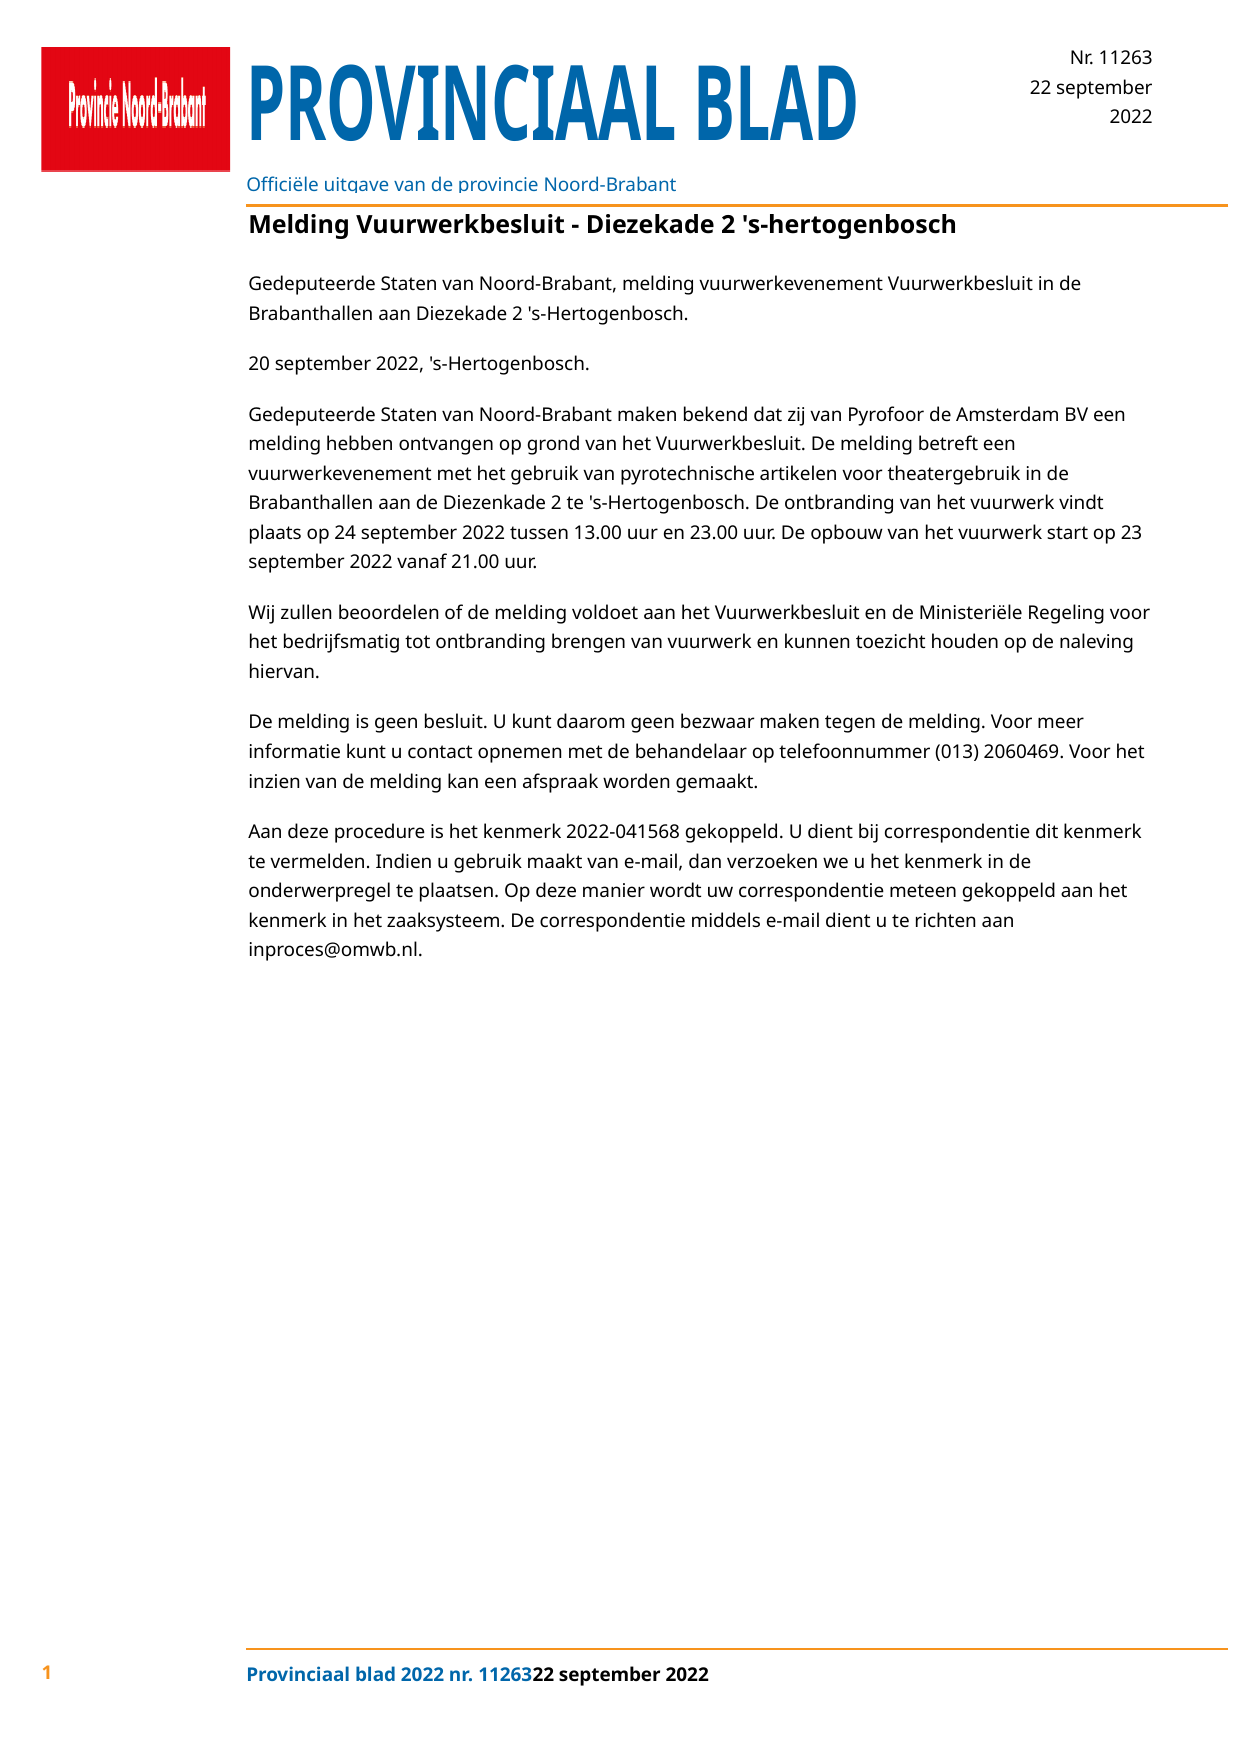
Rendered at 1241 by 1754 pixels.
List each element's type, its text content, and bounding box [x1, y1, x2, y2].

text 20 september 2022, 's-Hertogenbosch. [248, 350, 1152, 376]
text Aan deze procedure is het kenmerk 2022-041568 gekoppeld. U dient bij correspondentie dit kenmerk te vermelden. Indien u gebruik maakt van e-mail, dan verzoeken we u het kenmerk in de onderwerpregel te plaatsen. Op deze manier wordt uw correspondentie meteen gekoppeld aan het kenmerk in het zaaksysteem. De correspondentie middels e-mail dient u te richten aan inproces@omwb.nl. [248, 818, 1152, 962]
text Gedeputeerde Staten van Noord-Brabant maken bekend dat zij van Pyrofoor de Amsterdam BV een melding hebben ontvangen op grond van het Vuurwerkbesluit. De melding betreft een vuurwerkevenement met het gebruik van pyrotechnische artikelen voor theatergebruik in de Brabanthallen aan de Diezenkade 2 te 's-Hertogenbosch. De ontbranding van het vuurwerk vindt plaats op 24 september 2022 tussen 13.00 uur en 23.00 uur. De opbouw van het vuurwerk start op 23 september 2022 vanaf 21.00 uur. [248, 401, 1152, 574]
picture [41, 47, 231, 172]
text De melding is geen besluit. U kunt daarom geen bezwaar maken tegen de melding. Voor meer informatie kunt u contact opnemen met de behandelaar op telefoonnummer (013) 2060469. Voor het inzien van de melding kan een afspraak worden gemaakt. [248, 709, 1152, 793]
text Melding Vuurwerkbesluit - Diezekade 2 's-hertogenbosch [248, 207, 1152, 241]
text Wij zullen beoordelen of de melding voldoet aan het Vuurwerkbesluit en de Ministeriële Regeling voor het bedrijfsmatig tot ontbranding brengen van vuurwerk en kunnen toezicht houden op de naleving hiervan. [248, 599, 1152, 684]
text Gedeputeerde Staten van Noord-Brabant, melding vuurwerkevenement Vuurwerkbesluit in de Brabanthallen aan Diezekade 2 's-Hertogenbosch. [248, 270, 1152, 326]
